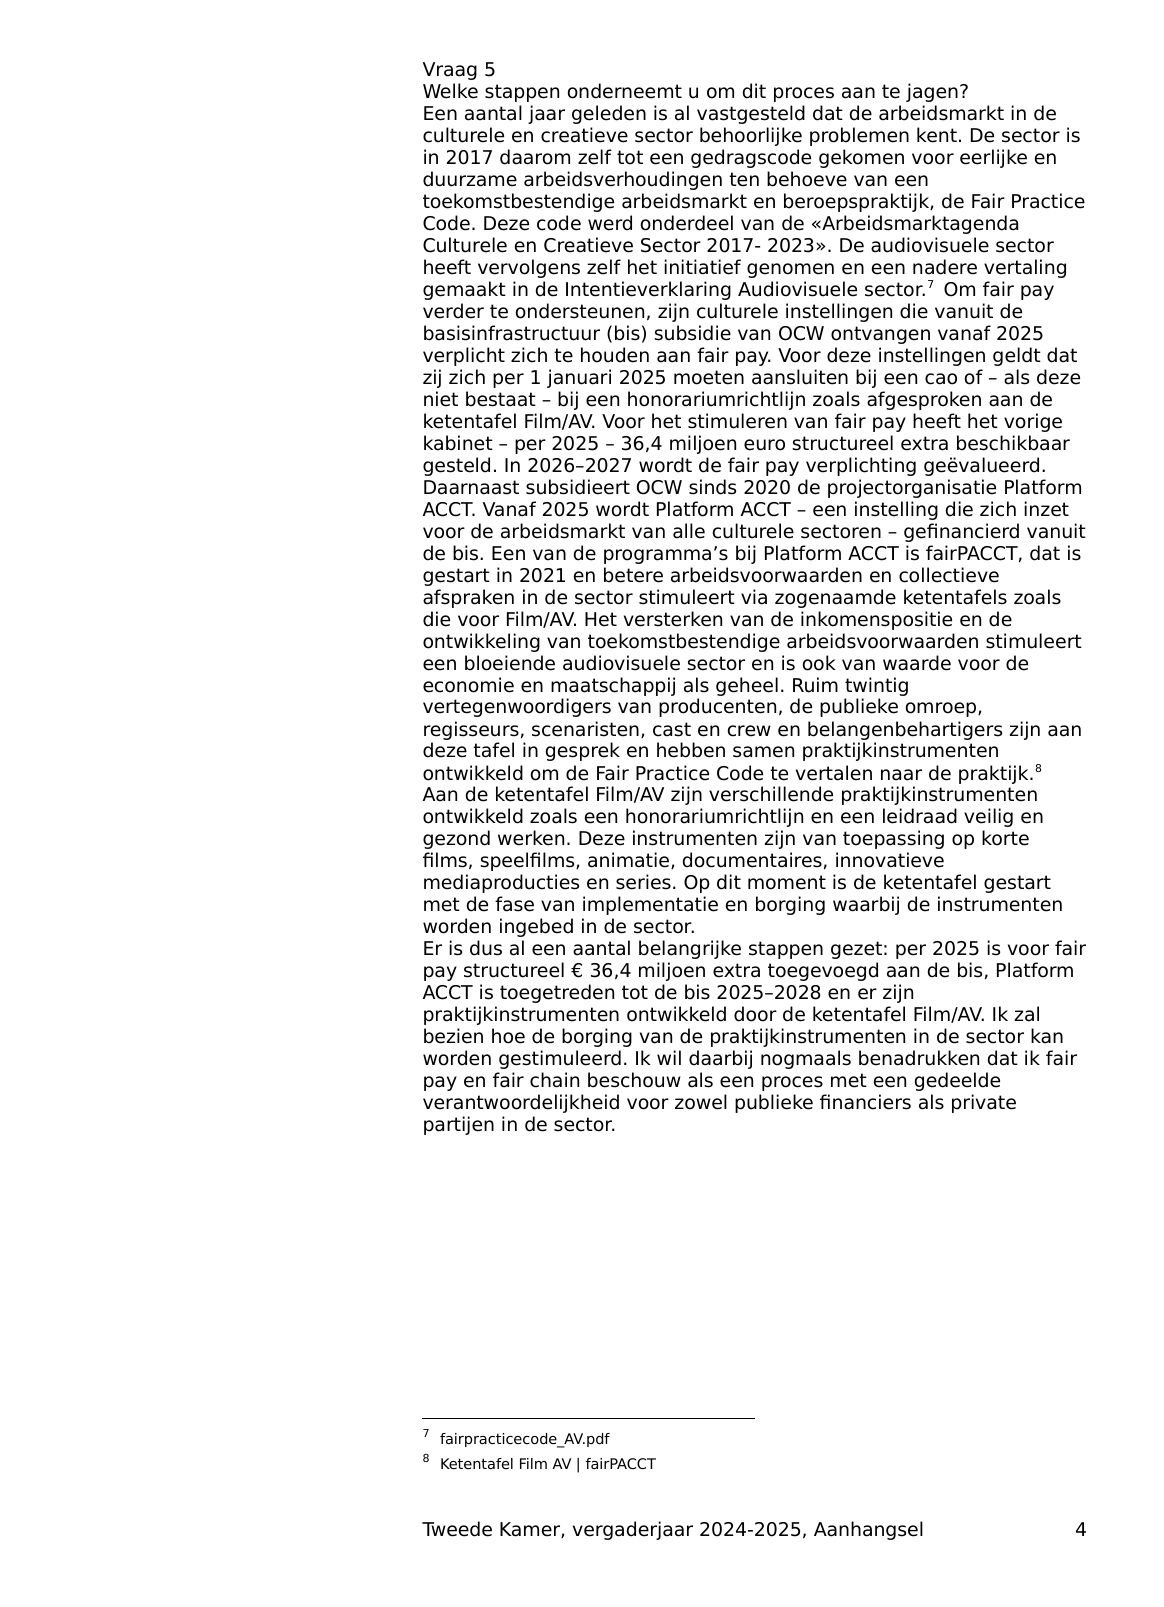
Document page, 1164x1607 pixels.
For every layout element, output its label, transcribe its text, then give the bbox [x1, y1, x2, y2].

text fairpracticecode_AV.pdf [422, 1427, 1087, 1449]
text Een aantal jaar geleden is al vastgesteld dat de arbeidsmarkt in de culturele en creatieve sector behoorlijke problemen kent. De sector is in 2017 daarom zelf tot een gedragscode gekomen voor eerlijke en duurzame arbeidsverhoudingen ten behoeve van een toekomstbestendige arbeidsmarkt en beroepspraktijk, de Fair Practice Code. Deze code werd onderdeel van de «Arbeidsmarktagenda Culturele en Creatieve Sector 2017- 2023». De audiovisuele sector heeft vervolgens zelf het initiatief genomen en een nadere vertaling gemaakt in de Intentieverklaring Audiovisuele sector. Om fair pay verder te ondersteunen, zijn culturele instellingen die vanuit de basisinfrastructuur (bis) subsidie van OCW ontvangen vanaf 2025 verplicht zich te houden aan fair pay. Voor deze instellingen geldt dat zij zich per 1 januari 2025 moeten aansluiten bij een cao of – als deze niet bestaat – bij een honorariumrichtlijn zoals afgesproken aan de ketentafel Film/AV. Voor het stimuleren van fair pay heeft het vorige kabinet – per 2025 – 36,4 miljoen euro structureel extra beschikbaar gesteld. In 2026–2027 wordt de fair pay verplichting geëvalueerd. [422, 103, 1087, 477]
text Ketentafel Film AV | fairPACCT [422, 1452, 1087, 1474]
text Vraag 5 [422, 59, 1087, 81]
text Welke stappen onderneemt u om dit proces aan te jagen? [422, 81, 1087, 103]
text Daarnaast subsidieert OCW sinds 2020 de projectorganisatie Platform ACCT. Vanaf 2025 wordt Platform ACCT – een instelling die zich inzet voor de arbeidsmarkt van alle culturele sectoren – gefinancierd vanuit de bis. Een van de programma’s bij Platform ACCT is fairPACCT, dat is gestart in 2021 en betere arbeidsvoorwaarden en collectieve afspraken in de sector stimuleert via zogenaamde ketentafels zoals die voor Film/AV. Het versterken van de inkomenspositie en de ontwikkeling van toekomstbestendige arbeidsvoorwaarden stimuleert een bloeiende audiovisuele sector en is ook van waarde voor de economie en maatschappij als geheel. Ruim twintig vertegenwoordigers van producenten, de publieke omroep, regisseurs, scenaristen, cast en crew en belangenbehartigers zijn aan deze tafel in gesprek en hebben samen praktijkinstrumenten ontwikkeld om de Fair Practice Code te vertalen naar de praktijk. Aan de ketentafel Film/AV zijn verschillende praktijkinstrumenten ontwikkeld zoals een honorariumrichtlijn en een leidraad veilig en gezond werken. Deze instrumenten zijn van toepassing op korte films, speelfilms, animatie, documentaires, innovatieve mediaproducties en series. Op dit moment is de ketentafel gestart met de fase van implementatie en borging waarbij de instrumenten worden ingebed in de sector. [422, 477, 1087, 938]
text Er is dus al een aantal belangrijke stappen gezet: per 2025 is voor fair pay structureel € 36,4 miljoen extra toegevoegd aan de bis, Platform ACCT is toegetreden tot de bis 2025–2028 en er zijn praktijkinstrumenten ontwikkeld door de ketentafel Film/AV. Ik zal bezien hoe de borging van de praktijkinstrumenten in de sector kan worden gestimuleerd. Ik wil daarbij nogmaals benadrukken dat ik fair pay en fair chain beschouw als een proces met een gedeelde verantwoordelijkheid voor zowel publieke financiers als private partijen in de sector. [422, 938, 1087, 1136]
